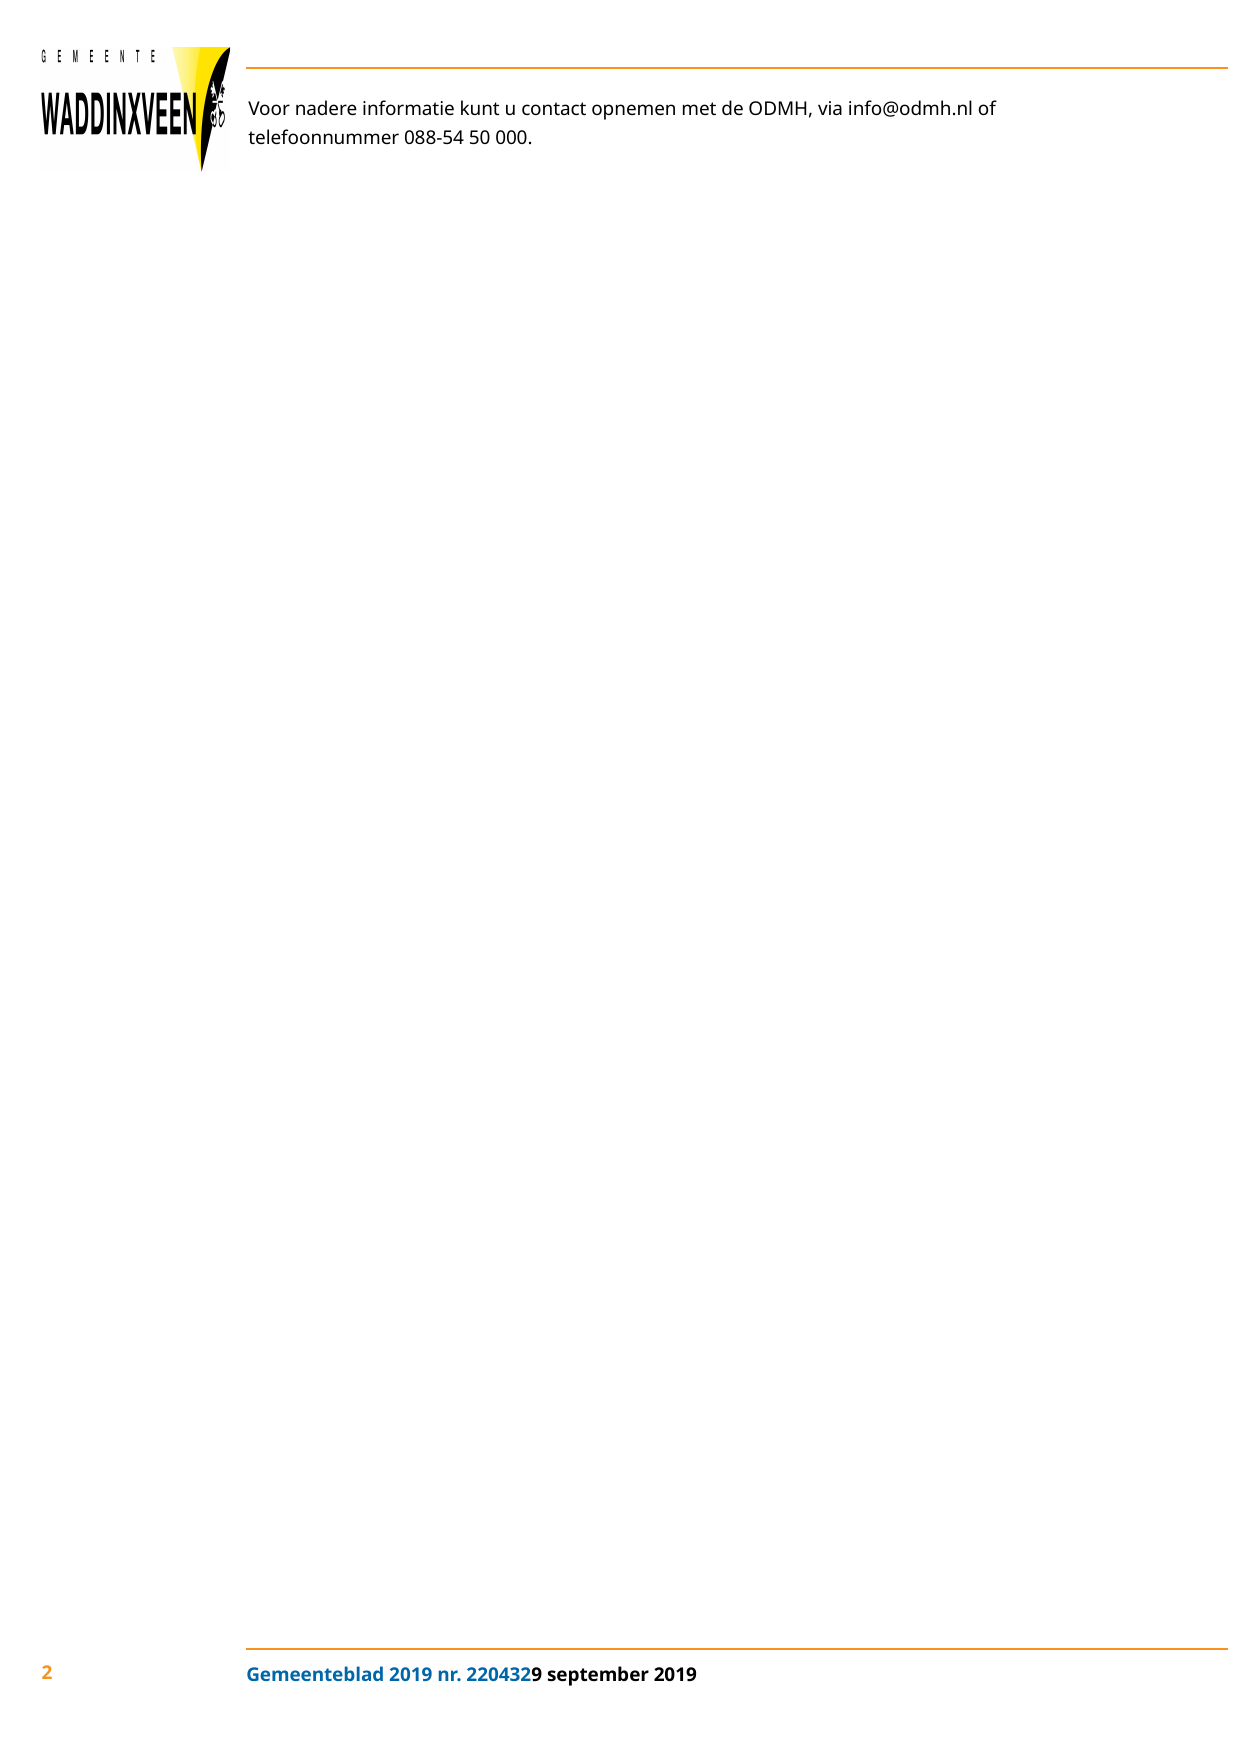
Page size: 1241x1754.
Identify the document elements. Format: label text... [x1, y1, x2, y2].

picture [41, 47, 231, 172]
text Voor nadere informatie kunt u contact opnemen met de ODMH, via info@odmh.nl of telefoonnummer 088-54 50 000. [248, 95, 1152, 150]
